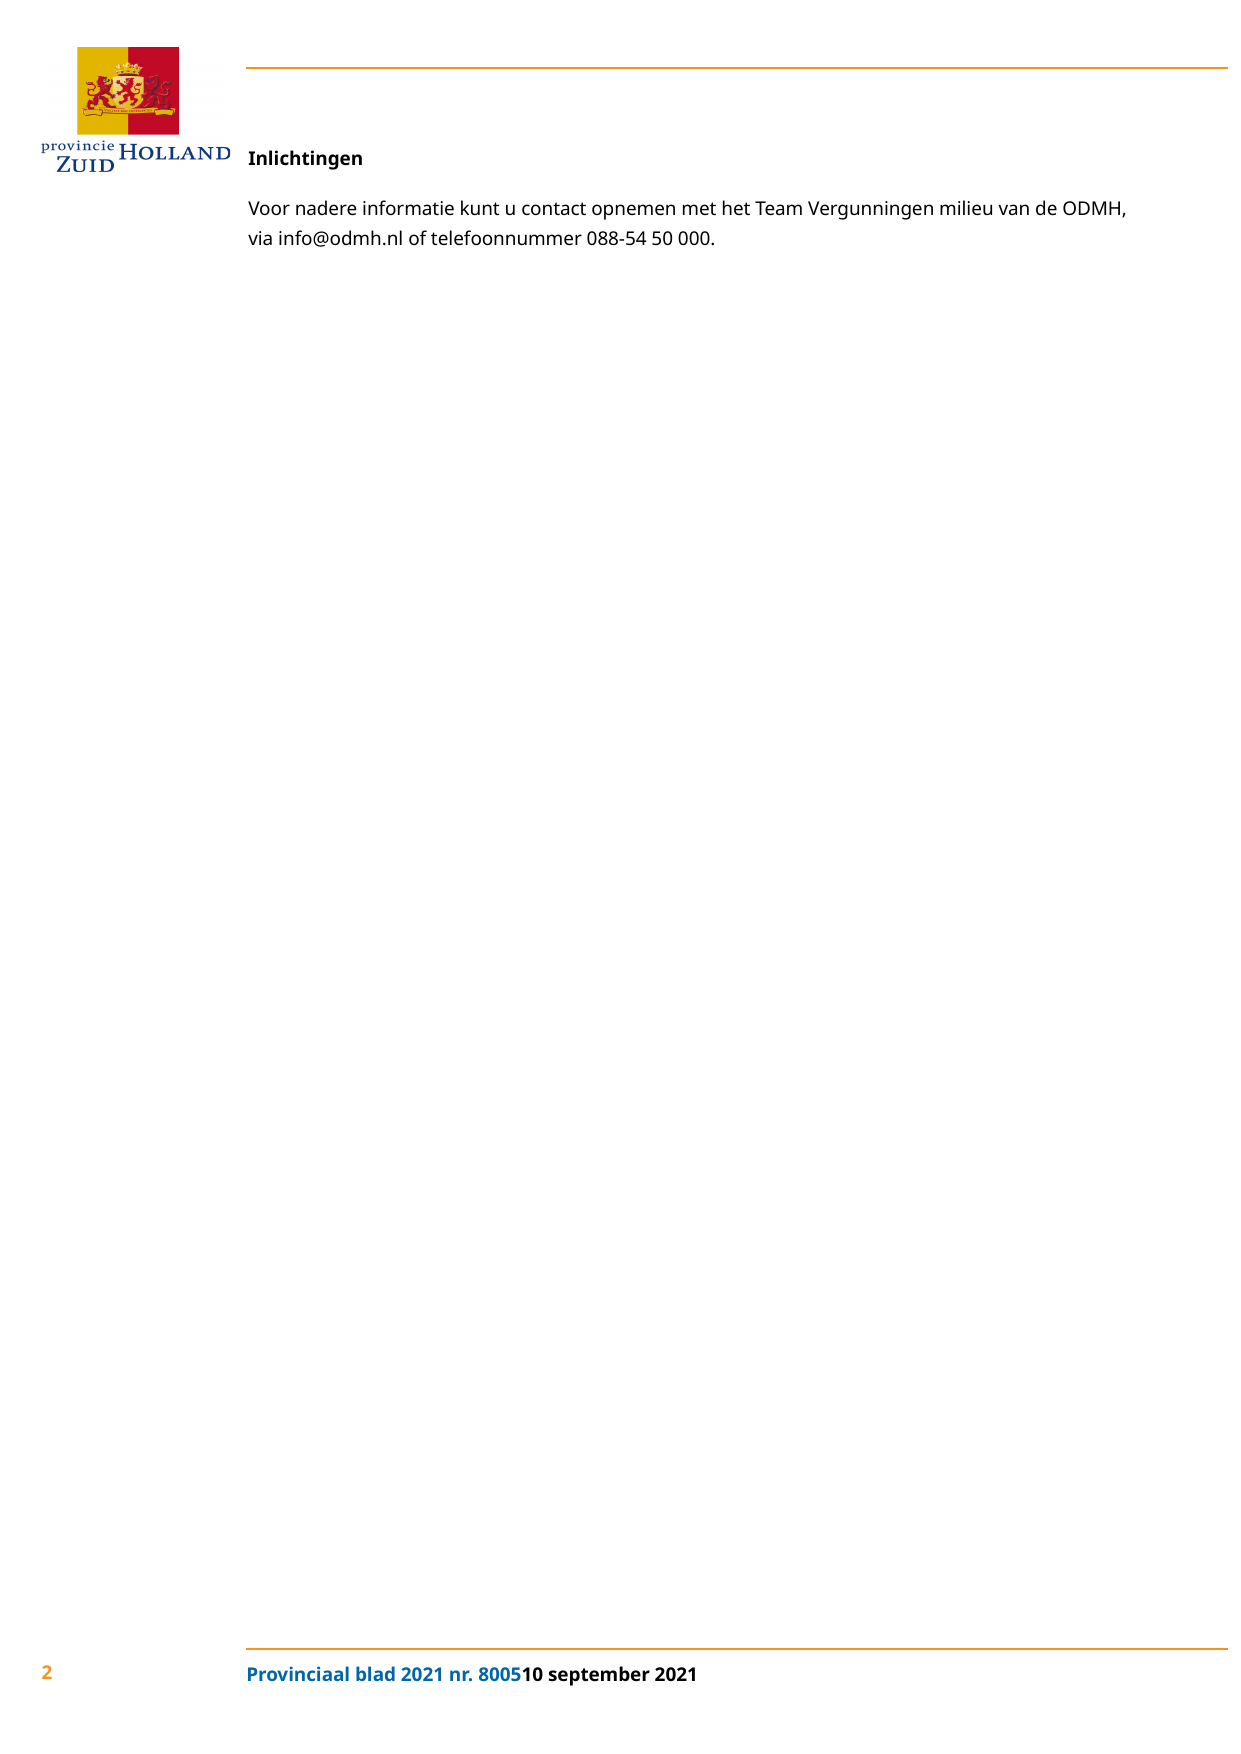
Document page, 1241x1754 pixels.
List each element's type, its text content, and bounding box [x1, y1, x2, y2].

text Voor nadere informatie kunt u contact opnemen met het Team Vergunningen milieu van de ODMH, via info@odmh.nl of telefoonnummer 088-54 50 000. [248, 196, 1152, 251]
text Inlichtingen [248, 145, 1152, 171]
picture [41, 47, 231, 172]
